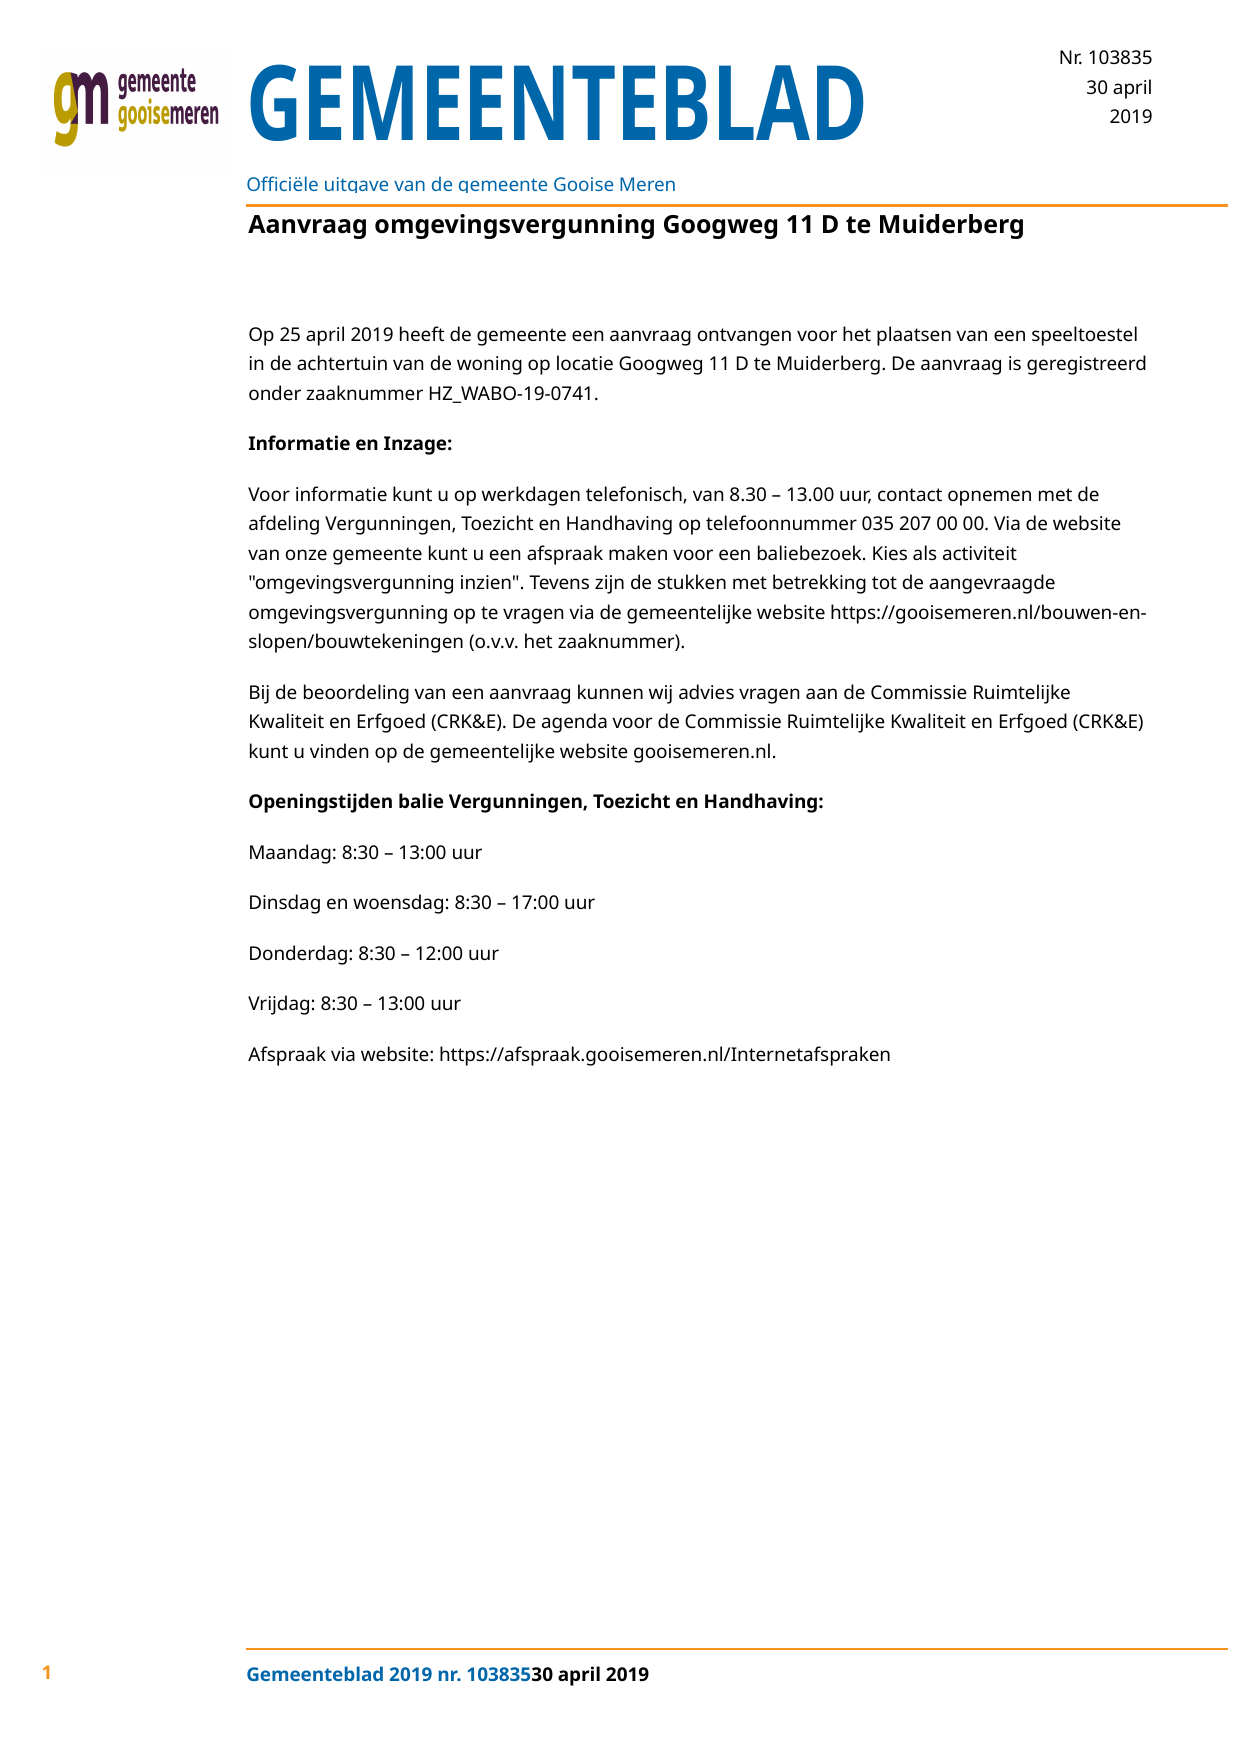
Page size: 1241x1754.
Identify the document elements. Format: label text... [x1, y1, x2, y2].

text Voor informatie kunt u op werkdagen telefonisch, van 8.30 – 13.00 uur, contact opnemen met de afdeling Vergunningen, Toezicht en Handhaving op telefoonnummer 035 207 00 00. Via de website van onze gemeente kunt u een afspraak maken voor een baliebezoek. Kies als activiteit "omgevingsvergunning inzien". Tevens zijn de stukken met betrekking tot de aangevraagde omgevingsvergunning op te vragen via de gemeentelijke website https://gooisemeren.nl/bouwen-en-slopen/bouwtekeningen (o.v.v. het zaaknummer). [248, 481, 1152, 654]
text Donderdag: 8:30 – 12:00 uur [248, 940, 1152, 966]
text Maandag: 8:30 – 13:00 uur [248, 839, 1152, 865]
text Bij de beoordeling van een aanvraag kunnen wij advies vragen aan de Commissie Ruimtelijke Kwaliteit en Erfgoed (CRK&E). De agenda voor de Commissie Ruimtelijke Kwaliteit en Erfgoed (CRK&E) kunt u vinden op de gemeentelijke website gooisemeren.nl. [248, 679, 1152, 764]
text Afspraak via website: https://afspraak.gooisemeren.nl/Internetafspraken [248, 1041, 1152, 1066]
text Dinsdag en woensdag: 8:30 – 17:00 uur [248, 889, 1152, 915]
text Op 25 april 2019 heeft de gemeente een aanvraag ontvangen voor het plaatsen van een speeltoestel in de achtertuin van de woning op locatie Googweg 11 D te Muiderberg. De aanvraag is geregistreerd onder zaaknummer HZ_WABO-19-0741. [248, 321, 1152, 406]
picture [41, 47, 231, 172]
text Aanvraag omgevingsvergunning Googweg 11 D te Muiderberg [248, 207, 1152, 241]
text Openingstijden balie Vergunningen, Toezicht en Handhaving: [248, 789, 1152, 814]
text Informatie en Inzage: [248, 430, 1152, 456]
text Vrijdag: 8:30 – 13:00 uur [248, 990, 1152, 1016]
